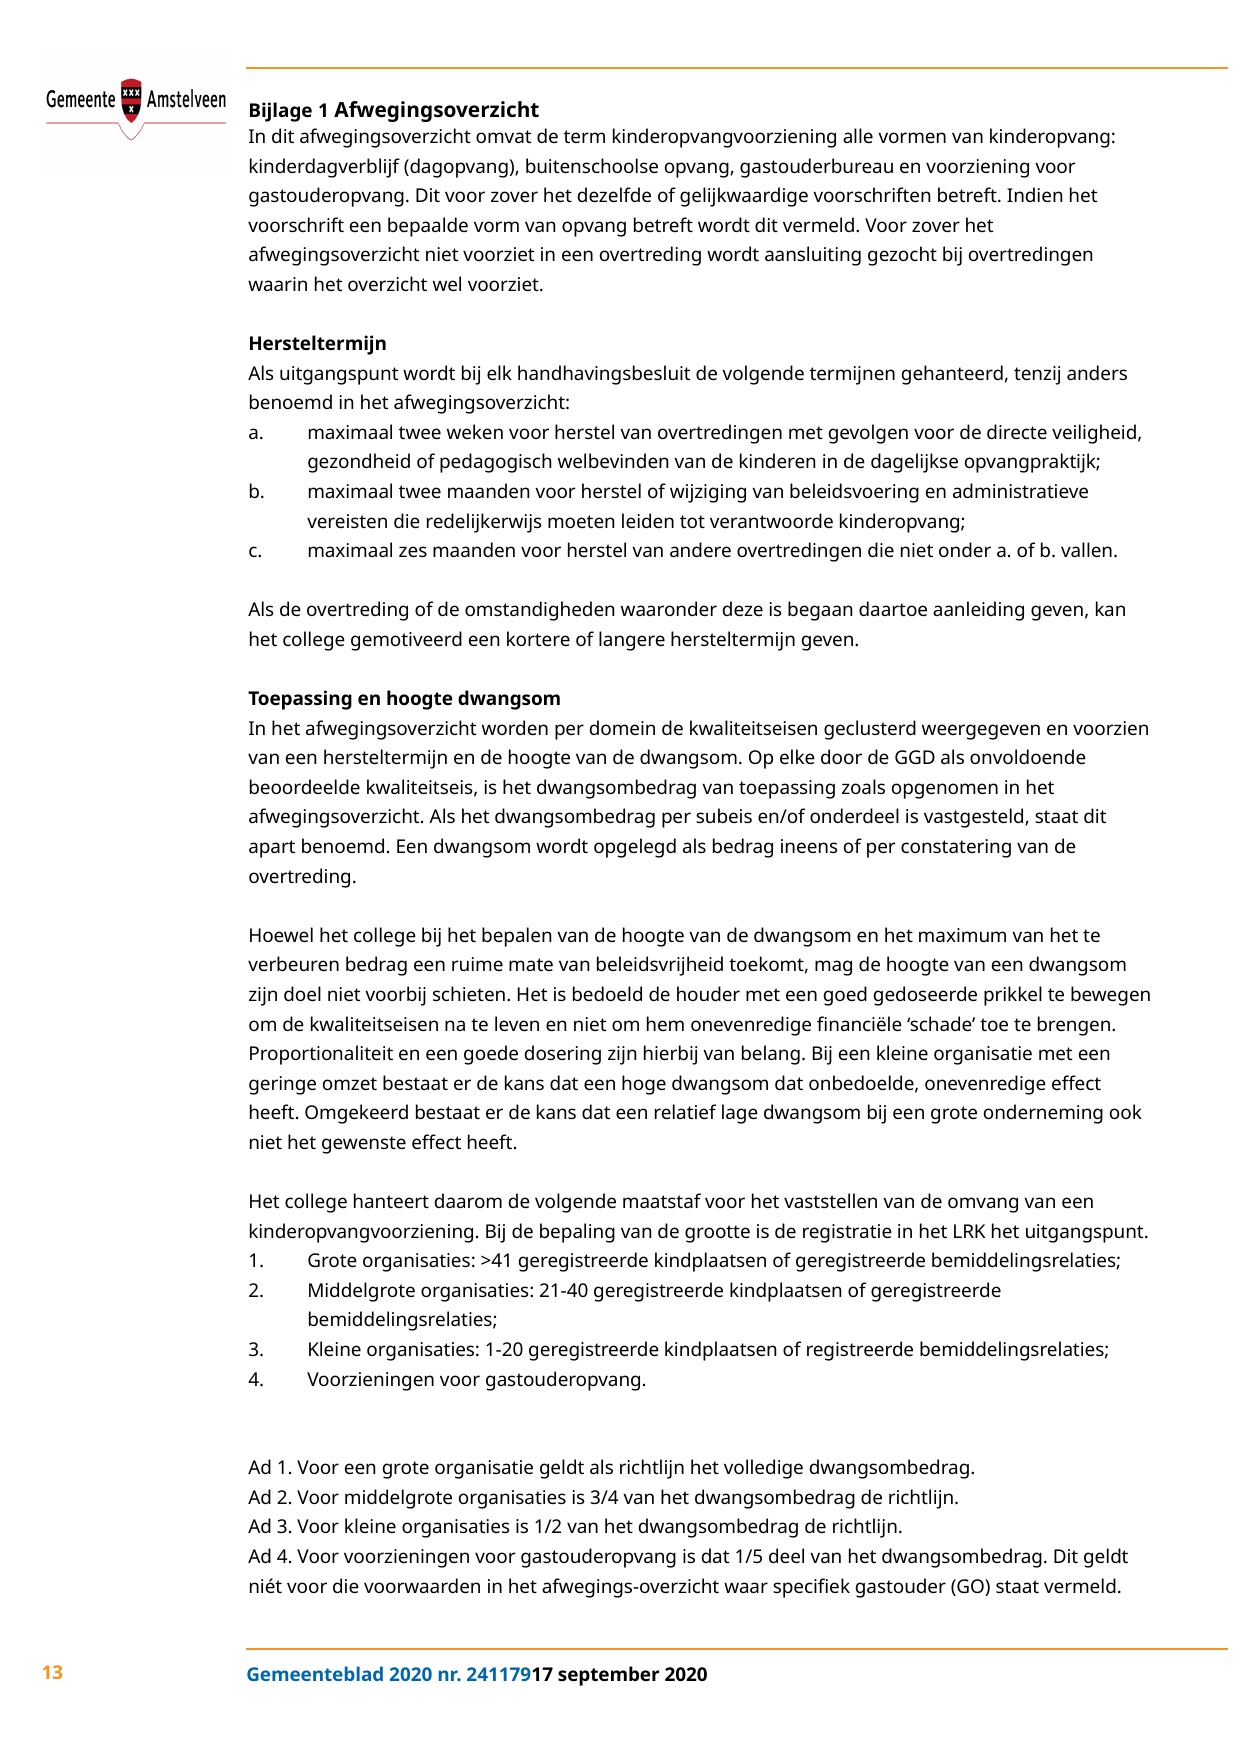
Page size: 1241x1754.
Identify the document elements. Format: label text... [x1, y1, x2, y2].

picture [41, 47, 231, 172]
text Ad 2. Voor middelgrote organisaties is 3/4 van het dwangsombedrag de richtlijn. [248, 1484, 1152, 1510]
text Ad 3. Voor kleine organisaties is 1/2 van het dwangsombedrag de richtlijn. [248, 1514, 1152, 1539]
list Grote organisaties: >41 geregistreerde kindplaatsen of geregistreerde bemiddelingsrelaties; [248, 1247, 1152, 1273]
text Bijlage 1 Afwegingsoverzicht [248, 95, 1152, 123]
text In dit afwegingsoverzicht omvat de term kinderopvangvoorziening alle vormen van kinderopvang: kinderdagverblijf (dagopvang), buitenschoolse opvang, gastouderbureau en voorziening voor gastouderopvang. Dit voor zover het dezelfde of gelijkwaardige voorschriften betreft. Indien het voorschrift een bepaalde vorm van opvang betreft wordt dit vermeld. Voor zover het afwegingsoverzicht niet voorziet in een overtreding wordt aansluiting gezocht bij overtredingen waarin het overzicht wel voorziet. [248, 123, 1152, 297]
text Hoewel het college bij het bepalen van de hoogte van de dwangsom en het maximum van het te verbeuren bedrag een ruime mate van beleidsvrijheid toekomt, mag de hoogte van een dwangsom zijn doel niet voorbij schieten. Het is bedoeld de houder met een goed gedoseerde prikkel te bewegen om de kwaliteitseisen na te leven en niet om hem onevenredige financiële ‘schade’ toe te brengen. Proportionaliteit en een goede dosering zijn hierbij van belang. Bij een kleine organisatie met een geringe omzet bestaat er de kans dat een hoge dwangsom dat onbedoelde, onevenredige effect heeft. Omgekeerd bestaat er de kans dat een relatief lage dwangsom bij een grote onderneming ook niet het gewenste effect heeft. [248, 922, 1152, 1155]
text Ad 1. Voor een grote organisatie geldt als richtlijn het volledige dwangsombedrag. [248, 1454, 1152, 1480]
text Het college hanteert daarom de volgende maatstaf voor het vaststellen van de omvang van een kinderopvangvoorziening. Bij de bepaling van de grootte is de registratie in het LRK het uitgangspunt. [248, 1188, 1152, 1244]
list maximaal zes maanden voor herstel van andere overtredingen die niet onder a. of b. vallen. [248, 537, 1152, 563]
list Kleine organisaties: 1-20 geregistreerde kindplaatsen of registreerde bemiddelingsrelaties; [248, 1336, 1152, 1362]
text In het afwegingsoverzicht worden per domein de kwaliteitseisen geclusterd weergegeven en voorzien van een hersteltermijn en de hoogte van de dwangsom. Op elke door de GGD als onvoldoende beoordeelde kwaliteitseis, is het dwangsombedrag van toepassing zoals opgenomen in het afwegingsoverzicht. Als het dwangsombedrag per subeis en/of onderdeel is vastgesteld, staat dit apart benoemd. Een dwangsom wordt opgelegd als bedrag ineens of per constatering van de overtreding. [248, 715, 1152, 889]
text Als de overtreding of de omstandigheden waaronder deze is begaan daartoe aanleiding geven, kan het college gemotiveerd een kortere of langere hersteltermijn geven. [248, 597, 1152, 652]
list maximaal twee maanden voor herstel of wijziging van beleidsvoering en administratieve vereisten die redelijkerwijs moeten leiden tot verantwoorde kinderopvang; [248, 478, 1152, 534]
list Voorzieningen voor gastouderopvang. [248, 1366, 1152, 1392]
list maximaal twee weken voor herstel van overtredingen met gevolgen voor de directe veiligheid, gezondheid of pedagogisch welbevinden van de kinderen in de dagelijkse opvangpraktijk; [248, 419, 1152, 474]
text Hersteltermijn [248, 330, 1152, 356]
text Toepassing en hoogte dwangsom [248, 685, 1152, 711]
list Middelgrote organisaties: 21-40 geregistreerde kindplaatsen of geregistreerde bemiddelingsrelaties; [248, 1277, 1152, 1332]
text Ad 4. Voor voorzieningen voor gastouderopvang is dat 1/5 deel van het dwangsombedrag. Dit geldt niét voor die voorwaarden in het afwegings-overzicht waar specifiek gastouder (GO) staat vermeld. [248, 1543, 1152, 1599]
text Als uitgangspunt wordt bij elk handhavingsbesluit de volgende termijnen gehanteerd, tenzij anders benoemd in het afwegingsoverzicht: [248, 360, 1152, 415]
